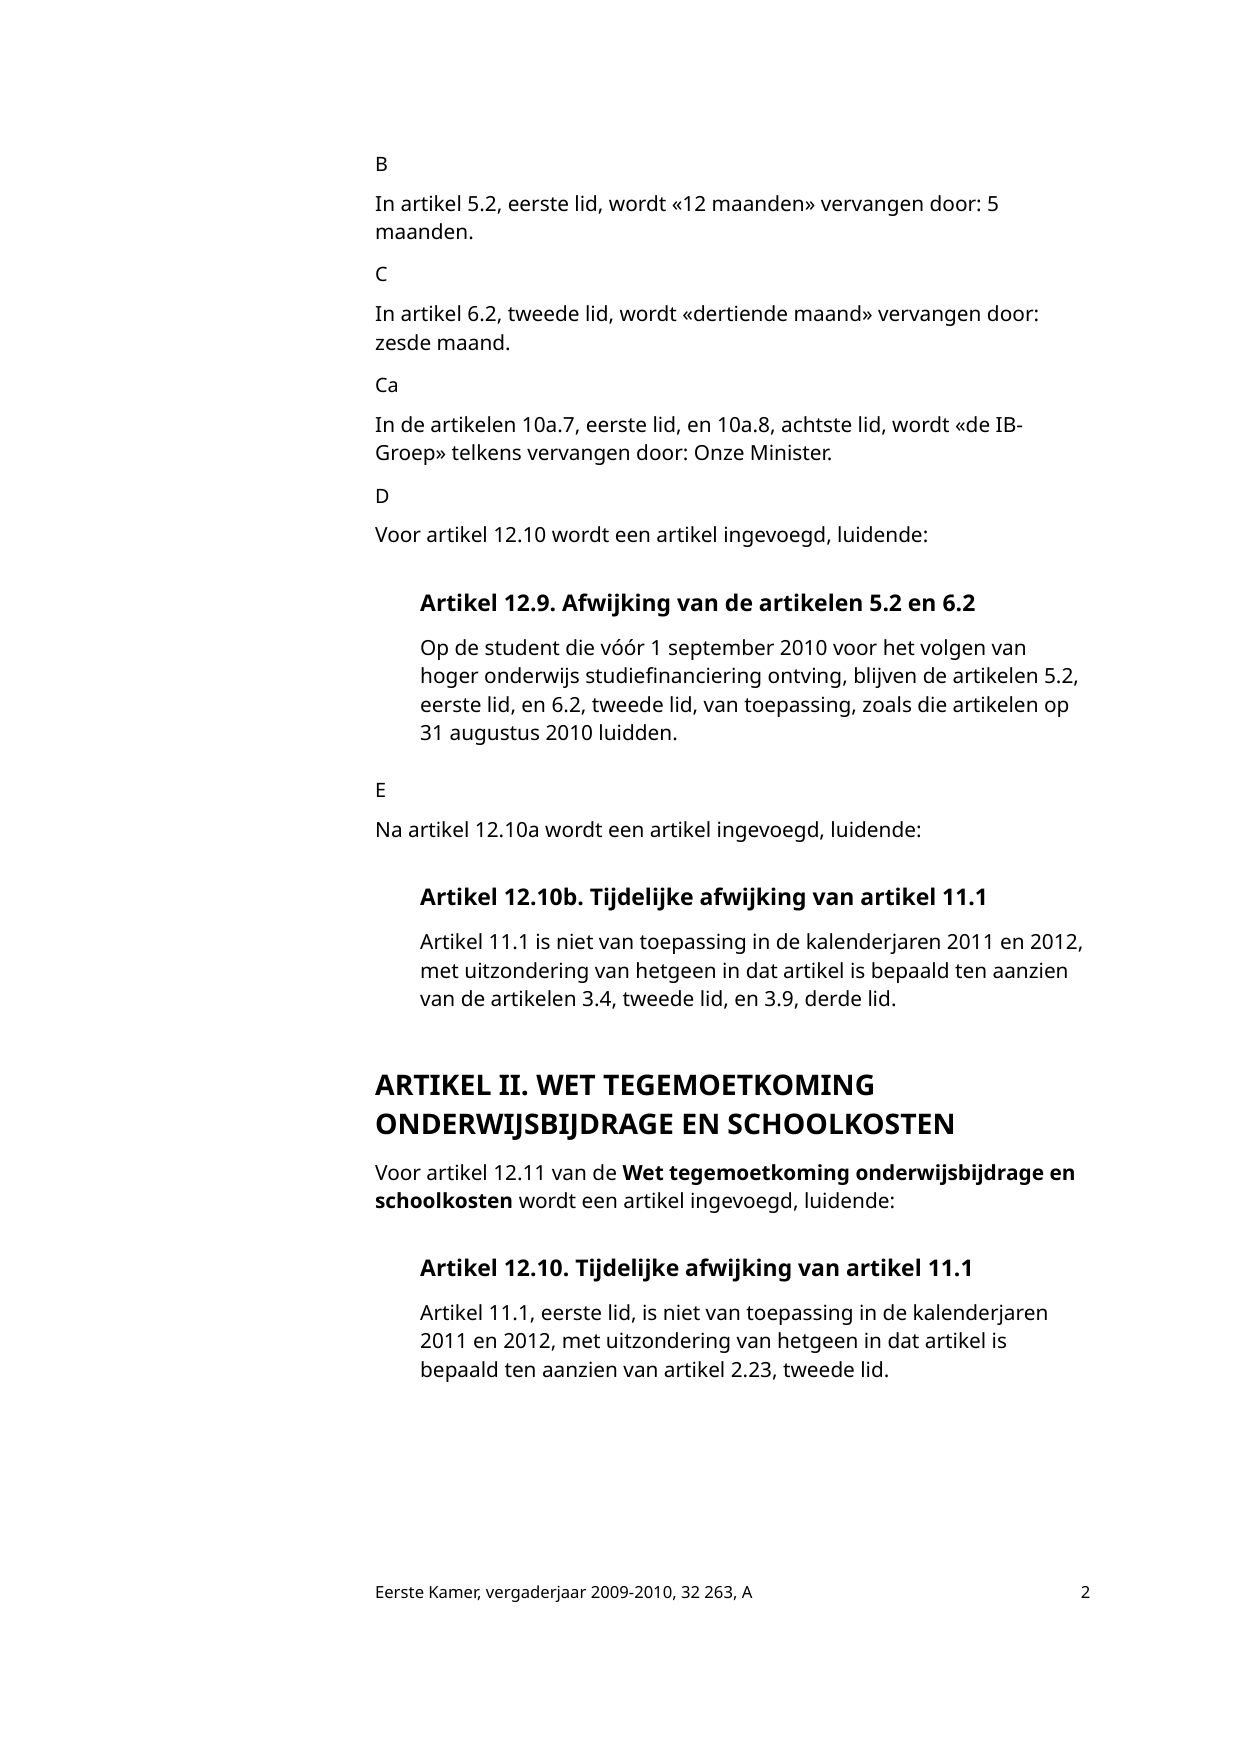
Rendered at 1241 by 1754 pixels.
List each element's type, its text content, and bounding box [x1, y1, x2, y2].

text Voor artikel 12.10 wordt een artikel ingevoegd, luidende: [375, 521, 1090, 549]
text B [375, 150, 1090, 177]
text Artikel 11.1 is niet van toepassing in de kalenderjaren 2011 en 2012, met uitzondering van hetgeen in dat artikel is bepaald ten aanzien van de artikelen 3.4, tweede lid, en 3.9, derde lid. [420, 927, 1090, 1013]
text Op de student die vóór 1 september 2010 voor het volgen van hoger onderwijs studiefinanciering ontving, blijven de artikelen 5.2, eerste lid, en 6.2, tweede lid, van toepassing, zoals die artikelen op 31 augustus 2010 luidden. [420, 633, 1090, 747]
text E [375, 777, 1090, 803]
text In artikel 5.2, eerste lid, wordt «12 maanden» vervangen door: 5 maanden. [375, 189, 1090, 246]
text D [375, 482, 1090, 509]
text Artikel 11.1, eerste lid, is niet van toepassing in de kalenderjaren 2011 en 2012, met uitzondering van hetgeen in dat artikel is bepaald ten aanzien van artikel 2.23, tweede lid. [420, 1298, 1090, 1383]
text In artikel 6.2, tweede lid, wordt «dertiende maand» vervangen door: zesde maand. [375, 299, 1090, 356]
text Na artikel 12.10a wordt een artikel ingevoegd, luidende: [375, 815, 1090, 844]
text C [375, 261, 1090, 288]
text Voor artikel 12.11 van de Wet tegemoetkoming onderwijsbijdrage en schoolkosten wordt een artikel ingevoegd, luidende: [375, 1158, 1090, 1214]
subtitle Artikel 12.10. Tijdelijke afwijking van artikel 11.1 [420, 1252, 1090, 1283]
subtitle Artikel 12.9. Afwijking van de artikelen 5.2 en 6.2 [420, 587, 1090, 618]
subtitle Artikel 12.10b. Tijdelijke afwijking van artikel 11.1 [420, 881, 1090, 912]
text In de artikelen 10a.7, eerste lid, en 10a.8, achtste lid, wordt «de IB-Groep» telkens vervangen door: Onze Minister. [375, 410, 1090, 467]
subtitle ARTIKEL II. WET TEGEMOETKOMING ONDERWIJSBIJDRAGE EN SCHOOLKOSTEN [375, 1065, 1090, 1143]
text Ca [375, 371, 1090, 398]
